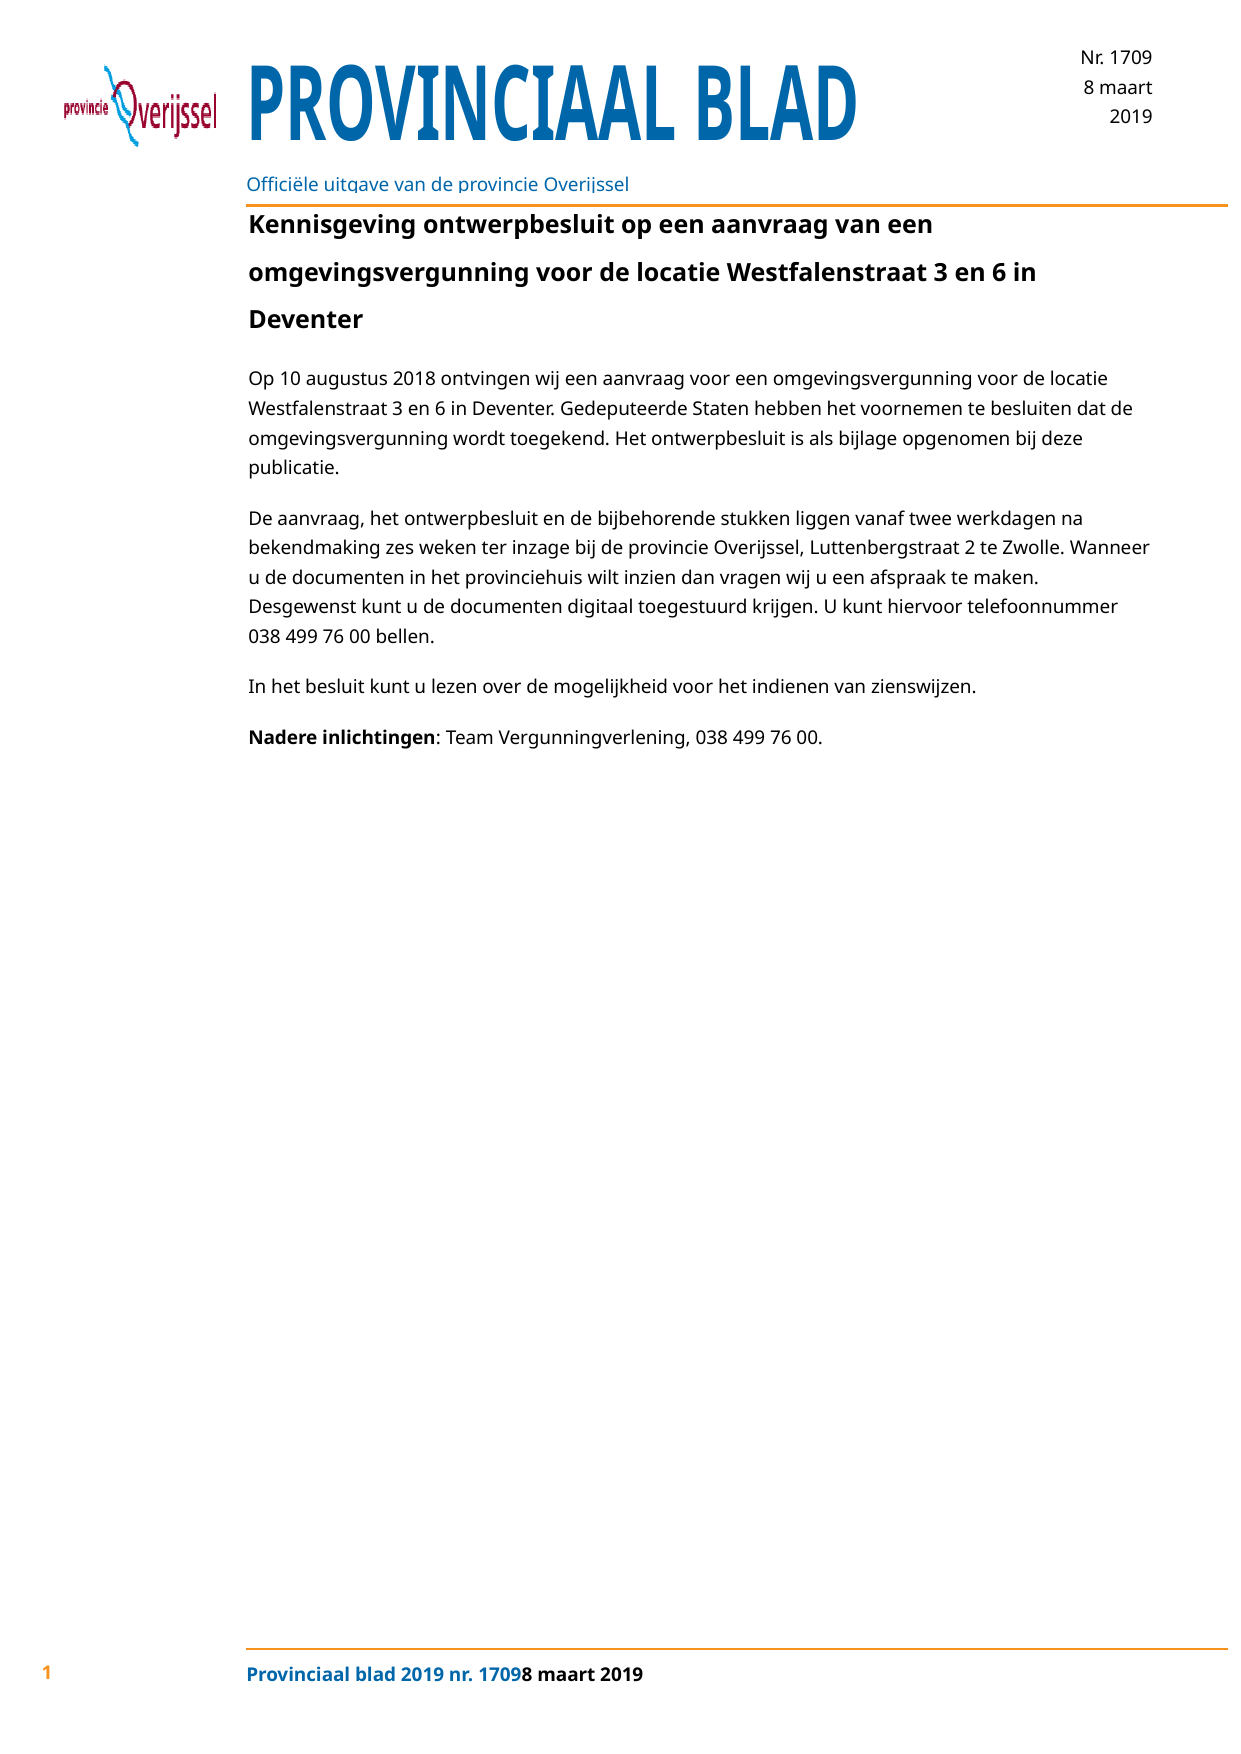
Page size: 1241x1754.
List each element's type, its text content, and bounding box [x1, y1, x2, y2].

text Kennisgeving ontwerpbesluit op een aanvraag van een omgevingsvergunning voor de locatie Westfalenstraat 3 en 6 in Deventer [248, 207, 1152, 336]
text De aanvraag, het ontwerpbesluit en de bijbehorende stukken liggen vanaf twee werkdagen na bekendmaking zes weken ter inzage bij de provincie Overijssel, Luttenbergstraat 2 te Zwolle. Wanneer u de documenten in het provinciehuis wilt inzien dan vragen wij u een afspraak te maken. Desgewenst kunt u de documenten digitaal toegestuurd krijgen. U kunt hiervoor telefoonnummer 038 499 76 00 bellen. [248, 505, 1152, 649]
text In het besluit kunt u lezen over de mogelijkheid voor het indienen van zienswijzen. [248, 673, 1152, 699]
text Op 10 augustus 2018 ontvingen wij een aanvraag voor een omgevingsvergunning voor de locatie Westfalenstraat 3 en 6 in Deventer. Gedeputeerde Staten hebben het voornemen te besluiten dat de omgevingsvergunning wordt toegekend. Het ontwerpbesluit is als bijlage opgenomen bij deze publicatie. [248, 366, 1152, 480]
picture [41, 47, 231, 172]
text Nadere inlichtingen: Team Vergunningverlening, 038 499 76 00. [248, 724, 1152, 749]
